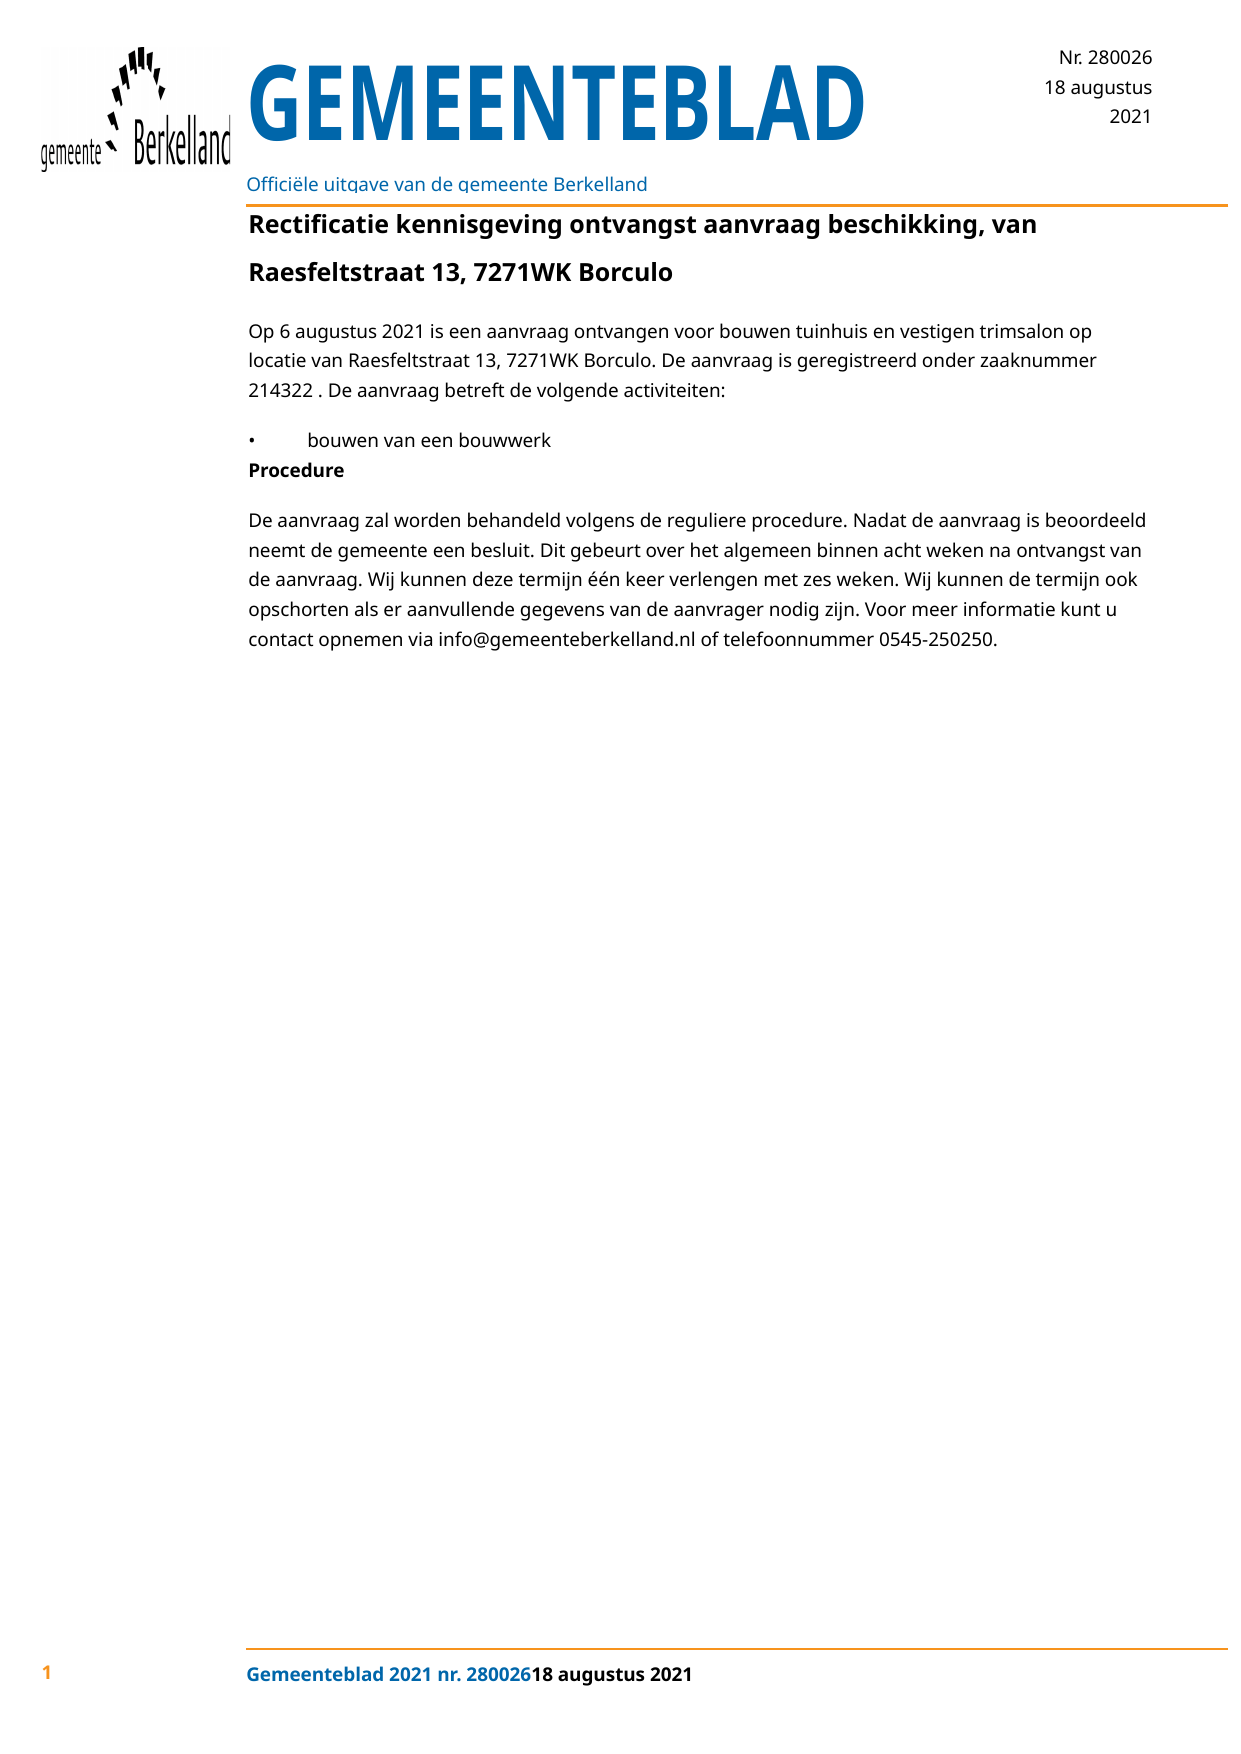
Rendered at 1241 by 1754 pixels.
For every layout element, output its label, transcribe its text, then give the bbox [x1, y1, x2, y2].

list bouwen van een bouwwerk [248, 427, 1152, 453]
text De aanvraag zal worden behandeld volgens de reguliere procedure. Nadat de aanvraag is beoordeeld neemt de gemeente een besluit. Dit gebeurt over het algemeen binnen acht weken na ontvangst van de aanvraag. Wij kunnen deze termijn één keer verlengen met zes weken. Wij kunnen de termijn ook opschorten als er aanvullende gegevens van de aanvrager nodig zijn. Voor meer informatie kunt u contact opnemen via info@gemeenteberkelland.nl of telefoonnummer 0545-250250. [248, 507, 1152, 652]
text Rectificatie kennisgeving ontvangst aanvraag beschikking, van Raesfeltstraat 13, 7271WK Borculo [248, 207, 1152, 288]
text Procedure [248, 457, 1152, 483]
text Op 6 augustus 2021 is een aanvraag ontvangen voor bouwen tuinhuis en vestigen trimsalon op locatie van Raesfeltstraat 13, 7271WK Borculo. De aanvraag is geregistreerd onder zaaknummer 214322 . De aanvraag betreft de volgende activiteiten: [248, 318, 1152, 403]
picture [41, 47, 231, 172]
